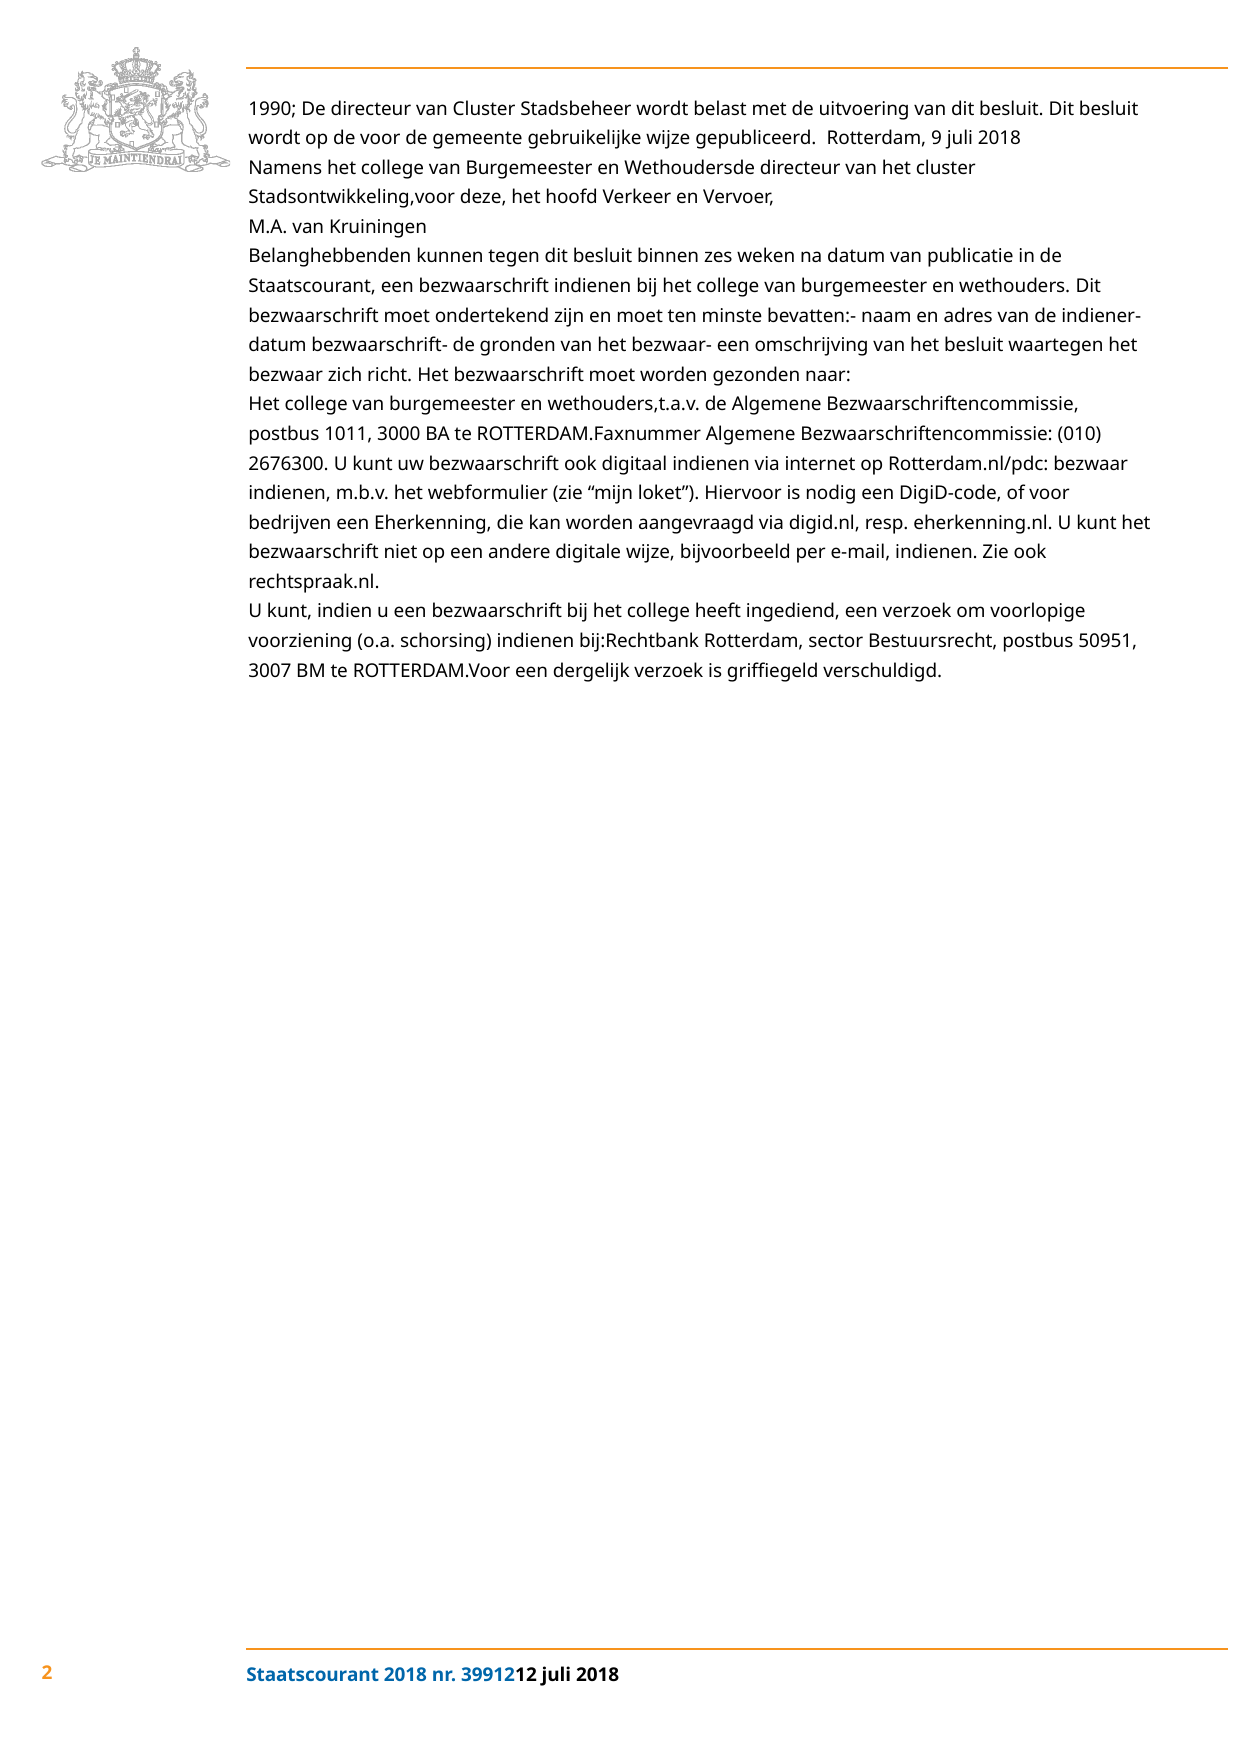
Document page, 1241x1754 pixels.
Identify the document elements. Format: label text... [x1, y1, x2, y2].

text Het college van burgemeester en wethouders,t.a.v. de Algemene Bezwaarschriftencommissie, postbus 1011, 3000 BA te ROTTERDAM.Faxnummer Algemene Bezwaarschriftencommissie: (010) 2676300. U kunt uw bezwaarschrift ook digitaal indienen via internet op Rotterdam.nl/pdc: bezwaar indienen, m.b.v. het webformulier (zie “mijn loket”). Hiervoor is nodig een DigiD-code, of voor bedrijven een Eherkenning, die kan worden aangevraagd via digid.nl, resp. eherkenning.nl. U kunt het bezwaarschrift niet op een andere digitale wijze, bijvoorbeeld per e-mail, indienen. Zie ook rechtspraak.nl. [248, 391, 1152, 594]
text Belanghebbenden kunnen tegen dit besluit binnen zes weken na datum van publicatie in de Staatscourant, een bezwaarschrift indienen bij het college van burgemeester en wethouders. Dit bezwaarschrift moet ondertekend zijn en moet ten minste bevatten:- naam en adres van de indiener- datum bezwaarschrift- de gronden van het bezwaar- een omschrijving van het besluit waartegen het bezwaar zich richt. Het bezwaarschrift moet worden gezonden naar: [248, 243, 1152, 387]
text M.A. van Kruiningen [248, 213, 1152, 239]
text 1990; De directeur van Cluster Stadsbeheer wordt belast met de uitvoering van dit besluit. Dit besluit wordt op de voor de gemeente gebruikelijke wijze gepubliceerd. Rotterdam, 9 juli 2018 [248, 95, 1152, 150]
text U kunt, indien u een bezwaarschrift bij het college heeft ingediend, een verzoek om voorlopige voorziening (o.a. schorsing) indienen bij:Rechtbank Rotterdam, sector Bestuursrecht, postbus 50951, 3007 BM te ROTTERDAM.Voor een dergelijk verzoek is griffiegeld verschuldigd. [248, 598, 1152, 683]
text Namens het college van Burgemeester en Wethoudersde directeur van het cluster Stadsontwikkeling,voor deze, het hoofd Verkeer en Vervoer, [248, 154, 1152, 209]
picture [41, 47, 231, 172]
